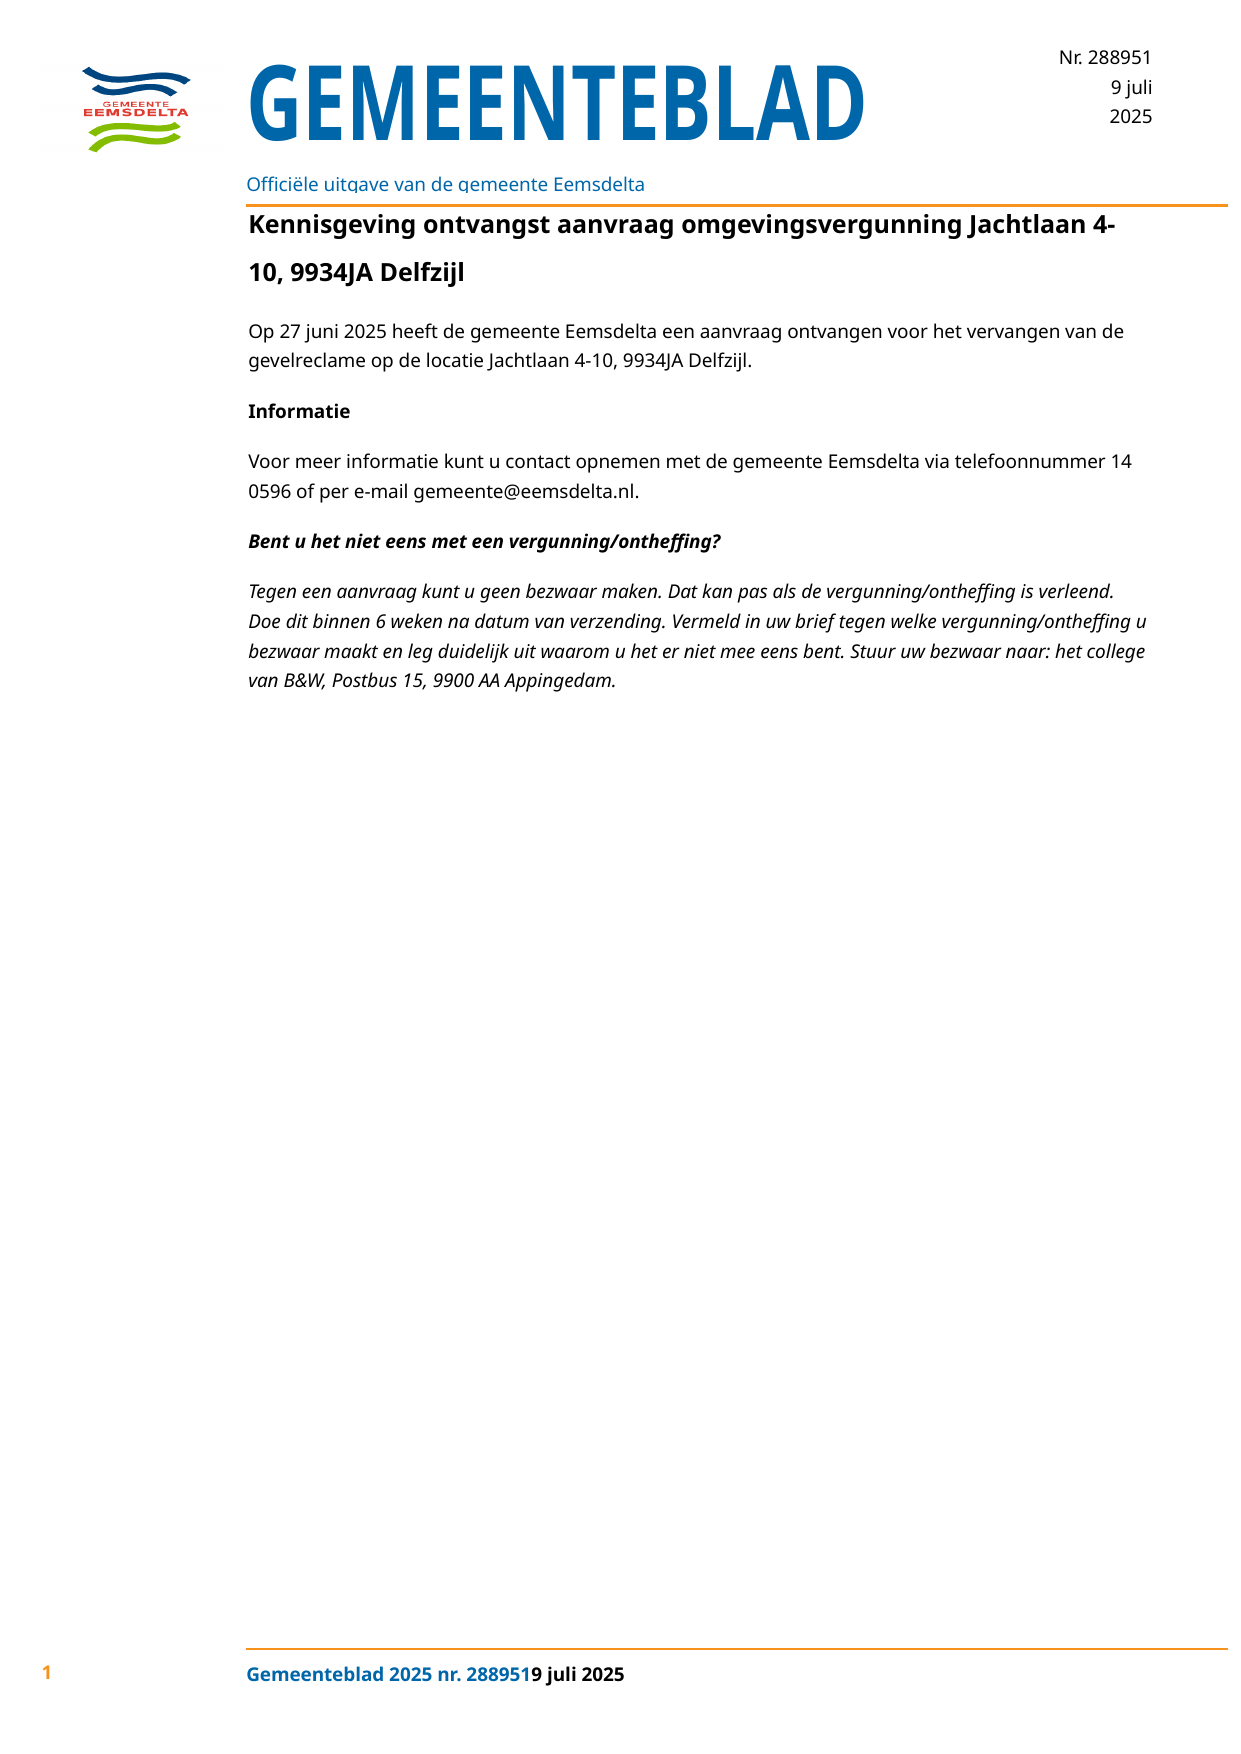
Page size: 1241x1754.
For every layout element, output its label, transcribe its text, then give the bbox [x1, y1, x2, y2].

text Kennisgeving ontvangst aanvraag omgevingsvergunning Jachtlaan 4-10, 9934JA Delfzijl [248, 207, 1152, 288]
text Tegen een aanvraag kunt u geen bezwaar maken. Dat kan pas als de vergunning/ontheffing is verleend. Doe dit binnen 6 weken na datum van verzending. Vermeld in uw brief tegen welke vergunning/ontheffing u bezwaar maakt en leg duidelijk uit waarom u het er niet mee eens bent. Stuur uw bezwaar naar: het college van B&W, Postbus 15, 9900 AA Appingedam. [248, 579, 1152, 693]
text Informatie [248, 398, 1152, 424]
text Op 27 juni 2025 heeft de gemeente Eemsdelta een aanvraag ontvangen voor het vervangen van de gevelreclame op de locatie Jachtlaan 4-10, 9934JA Delfzijl. [248, 318, 1152, 373]
text Bent u het niet eens met een vergunning/ontheffing? [248, 528, 1152, 554]
text Voor meer informatie kunt u contact opnemen met de gemeente Eemsdelta via telefoonnummer 14 0596 of per e-mail gemeente@eemsdelta.nl. [248, 448, 1152, 504]
picture [41, 47, 231, 172]
